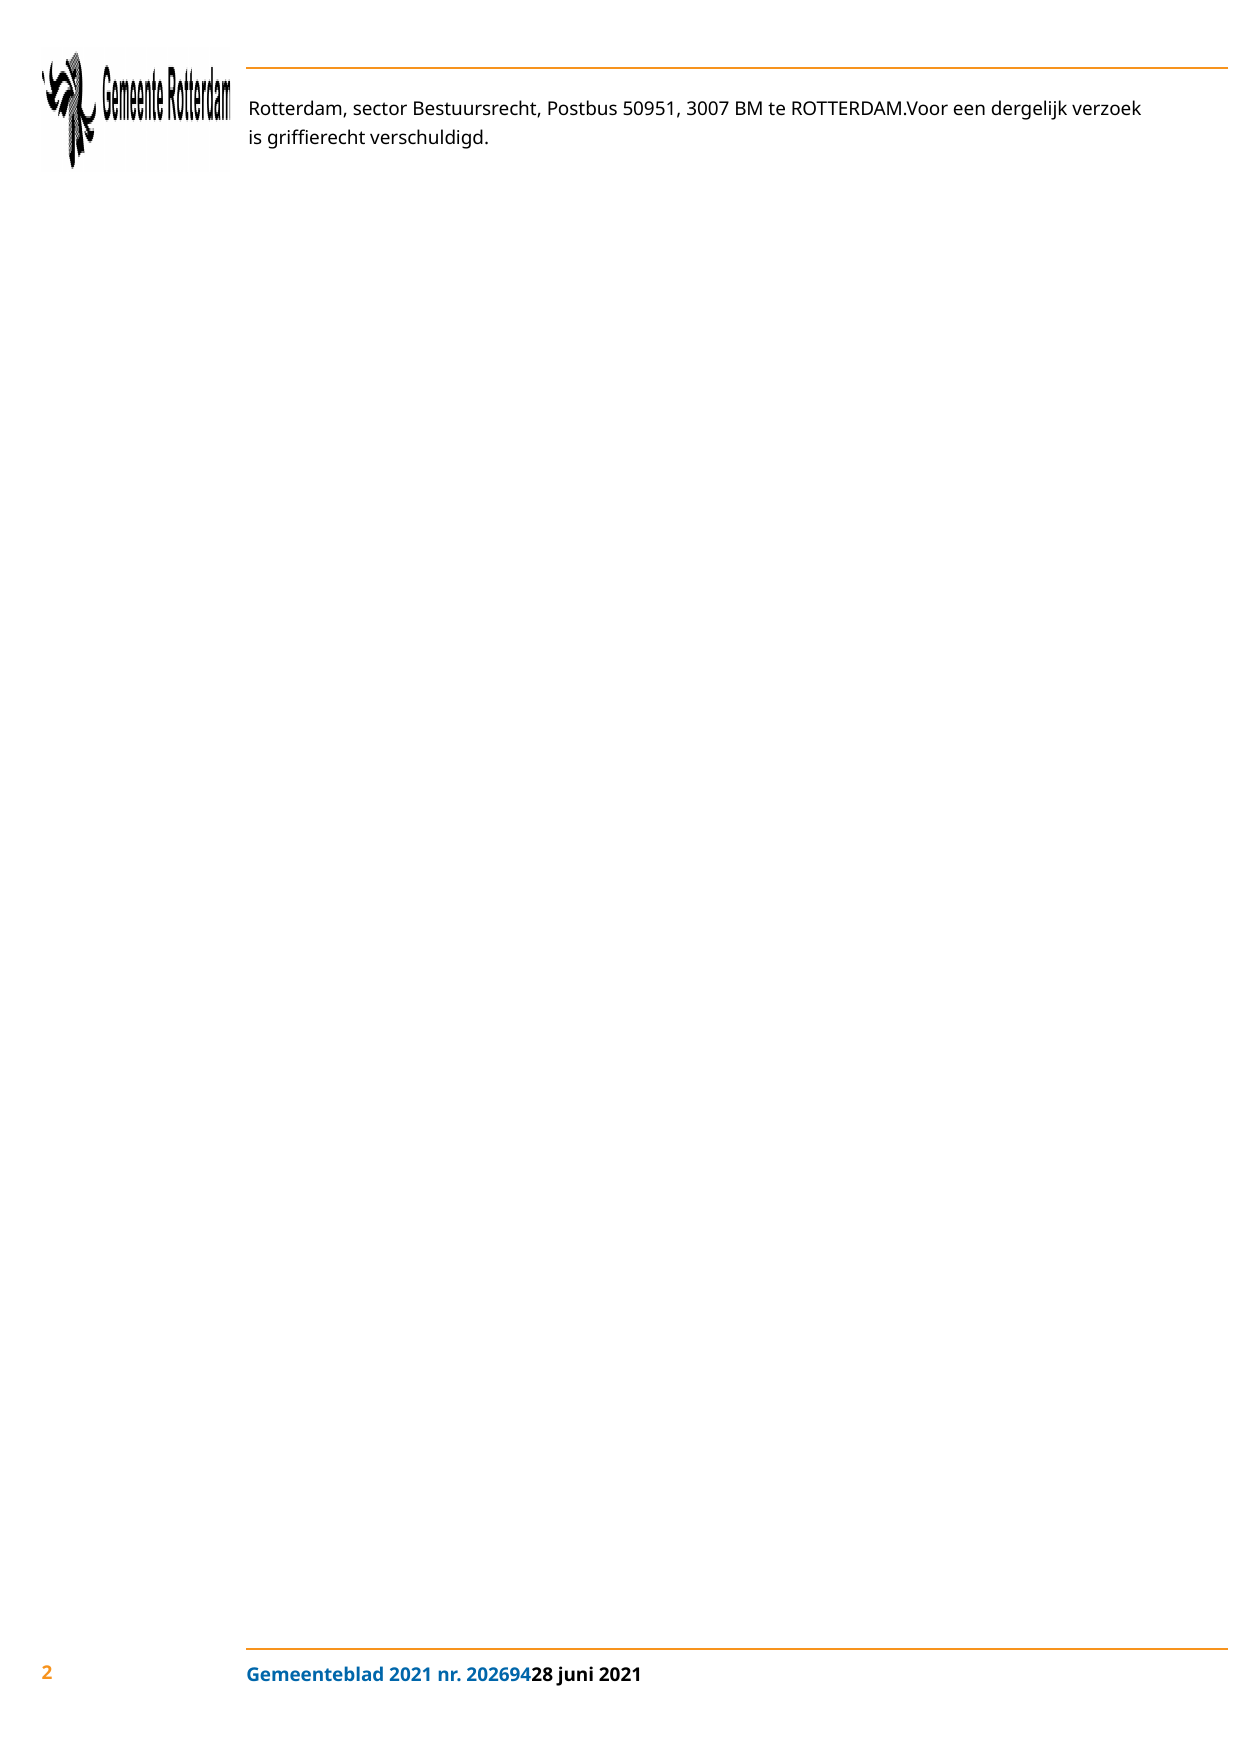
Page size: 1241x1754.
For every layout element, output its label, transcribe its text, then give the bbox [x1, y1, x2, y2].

picture [41, 47, 231, 172]
text Rotterdam, sector Bestuursrecht, Postbus 50951, 3007 BM te ROTTERDAM.Voor een dergelijk verzoek is griffierecht verschuldigd. [248, 95, 1152, 150]
